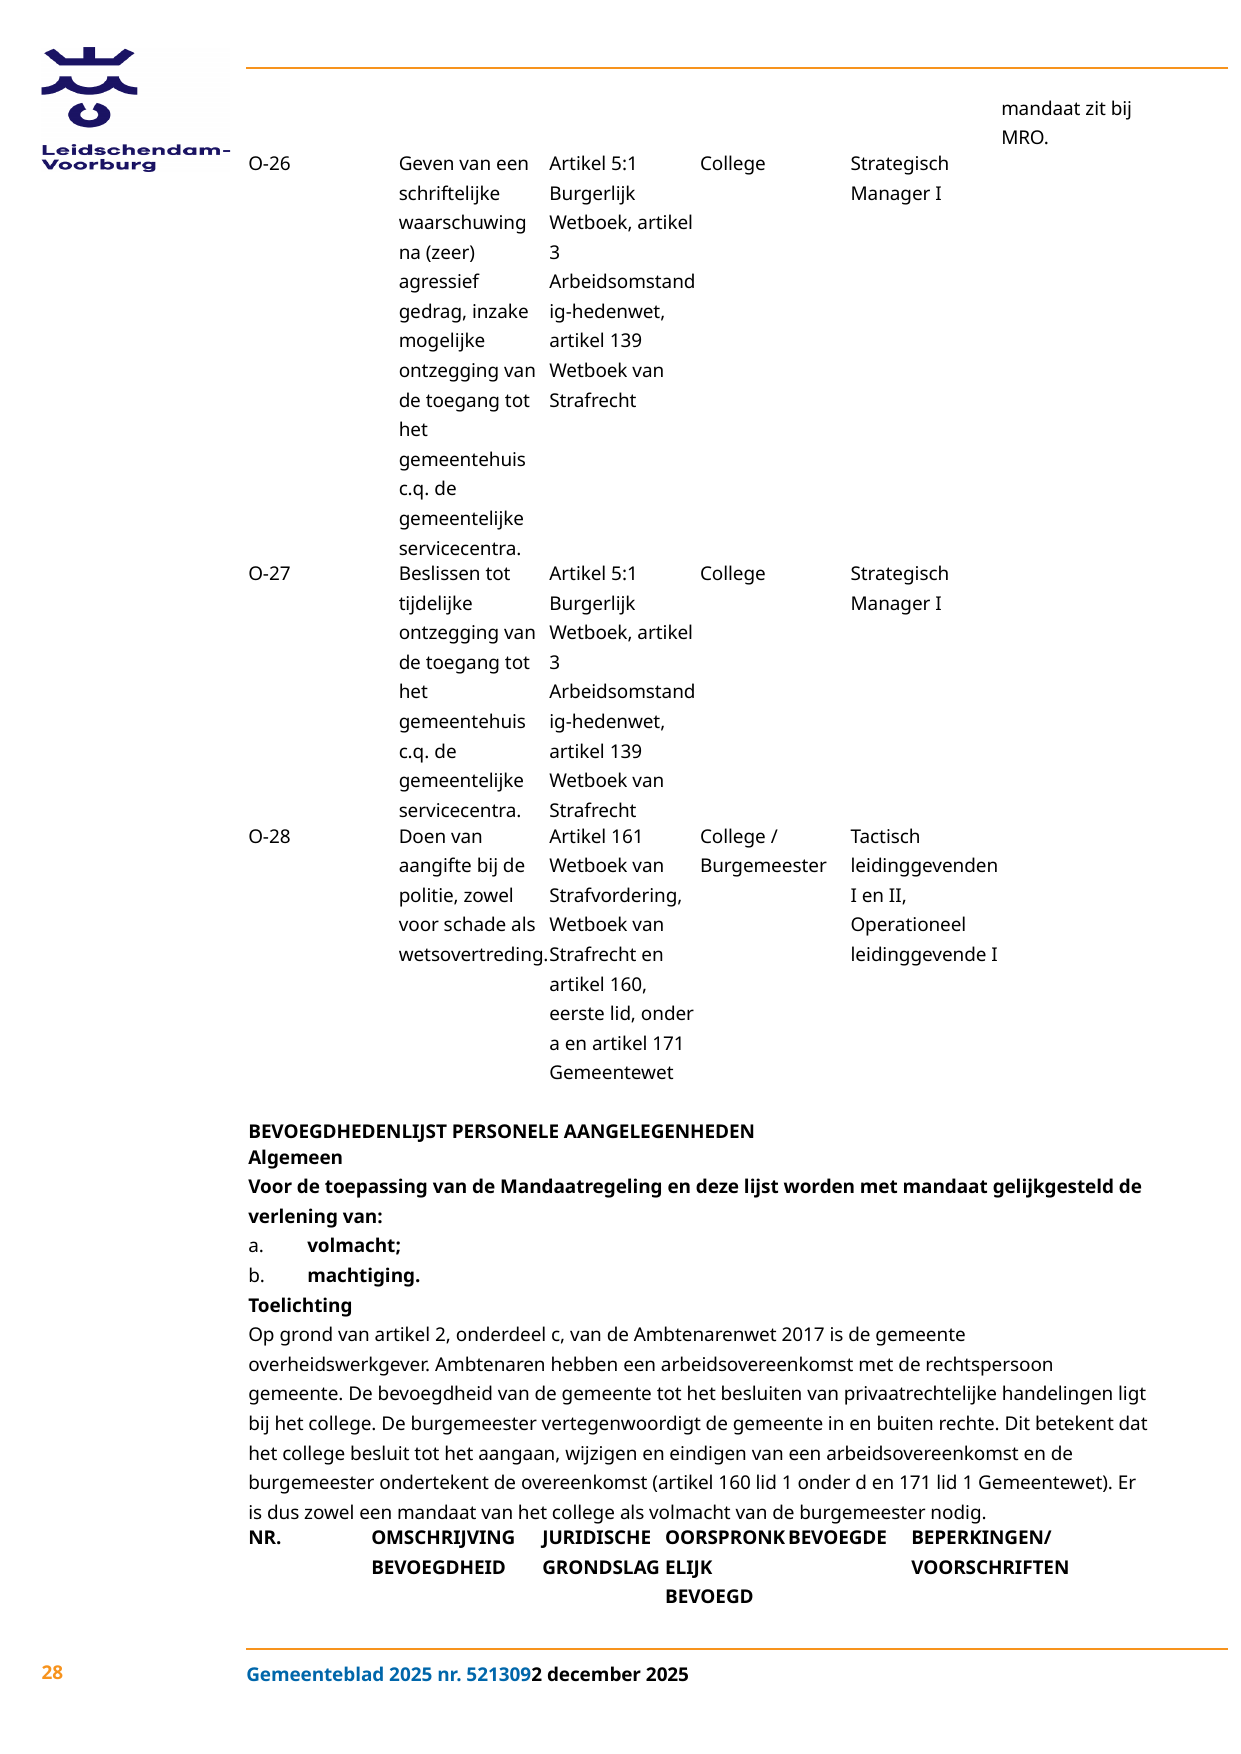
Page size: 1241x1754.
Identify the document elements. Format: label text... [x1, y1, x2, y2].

table_cell Artikel 161 Wetboek van Strafvordering, Wetboek van Strafrecht en artikel 160, eerste lid, onder a en artikel 171 Gemeentewet [549, 823, 700, 1085]
table_cell OORSPRONKELIJK BEVOEGD [665, 1525, 788, 1609]
table_cell College / Burgemeester [700, 823, 850, 1085]
table_cell Strategisch Manager I [850, 560, 1001, 823]
table_cell [248, 95, 398, 150]
table_cell College [700, 150, 850, 560]
table_cell [700, 95, 850, 150]
table_cell [850, 95, 1001, 150]
table_cell BEVOEGDE [788, 1525, 911, 1609]
table_cell JURIDISCHE GRONDSLAG [542, 1525, 665, 1609]
table_cell [549, 95, 700, 150]
table_cell [399, 95, 549, 150]
table_cell Algemeen Voor de toepassing van de Mandaatregeling en deze lijst worden met mandaat gelijkgesteld de verlening van: volmacht; machtiging. Toelichting Op grond van artikel 2, onderdeel c, van de Ambtenarenwet 2017 is de gemeente overheidswerkgever. Ambtenaren hebben een arbeidsovereenkomst met de rechtspersoon gemeente. De bevoegdheid van de gemeente tot het besluiten van privaatrechtelijke handelingen ligt bij het college. De burgemeester vertegenwoordigt de gemeente in en buiten rechte. Dit betekent dat het college besluit tot het aangaan, wijzigen en eindigen van een arbeidsovereenkomst en de burgemeester ondertekent de overeenkomst (artikel 160 lid 1 onder d en 171 lid 1 Gemeentewet). Er is dus zowel een mandaat van het college als volmacht van de burgemeester nodig. [248, 1144, 1152, 1524]
table_cell [1001, 150, 1152, 560]
table_cell College [700, 560, 850, 823]
table_cell OMSCHRIJVING BEVOEGDHEID [371, 1525, 542, 1609]
picture [41, 47, 231, 172]
table_cell O-27 [248, 560, 398, 823]
table_cell Artikel 5:1 Burgerlijk Wetboek, artikel 3 Arbeidsomstandig-hedenwet, artikel 139 Wetboek van Strafrecht [549, 560, 700, 823]
table_cell Beslissen tot tijdelijke ontzegging van de toegang tot het gemeentehuis c.q. de gemeentelijke servicecentra. [399, 560, 549, 823]
table_cell NR. [248, 1525, 371, 1609]
table_cell Geven van een schriftelijke waarschuwing na (zeer) agressief gedrag, inzake mogelijke ontzegging van de toegang tot het gemeentehuis c.q. de gemeentelijke servicecentra. [399, 150, 549, 560]
table_cell Doen van aangifte bij de politie, zowel voor schade als wetsovertreding. [399, 823, 549, 1085]
table_cell BEPERKINGEN/ VOORSCHRIFTEN [911, 1525, 1152, 1609]
table_header BEVOEGDHEDENLIJST PERSONELE AANGELEGENHEDEN [248, 1118, 1152, 1144]
table_cell [1001, 560, 1152, 823]
table_cell O-26 [248, 150, 398, 560]
table_cell mandaat zit bij MRO. [1001, 95, 1152, 150]
table_cell [1001, 823, 1152, 1085]
table_cell Artikel 5:1 Burgerlijk Wetboek, artikel 3 Arbeidsomstandig-hedenwet, artikel 139 Wetboek van Strafrecht [549, 150, 700, 560]
table_cell Tactisch leidinggevenden I en II, Operationeel leidinggevende I [850, 823, 1001, 1085]
table_cell Strategisch Manager I [850, 150, 1001, 560]
table_cell O-28 [248, 823, 398, 1085]
